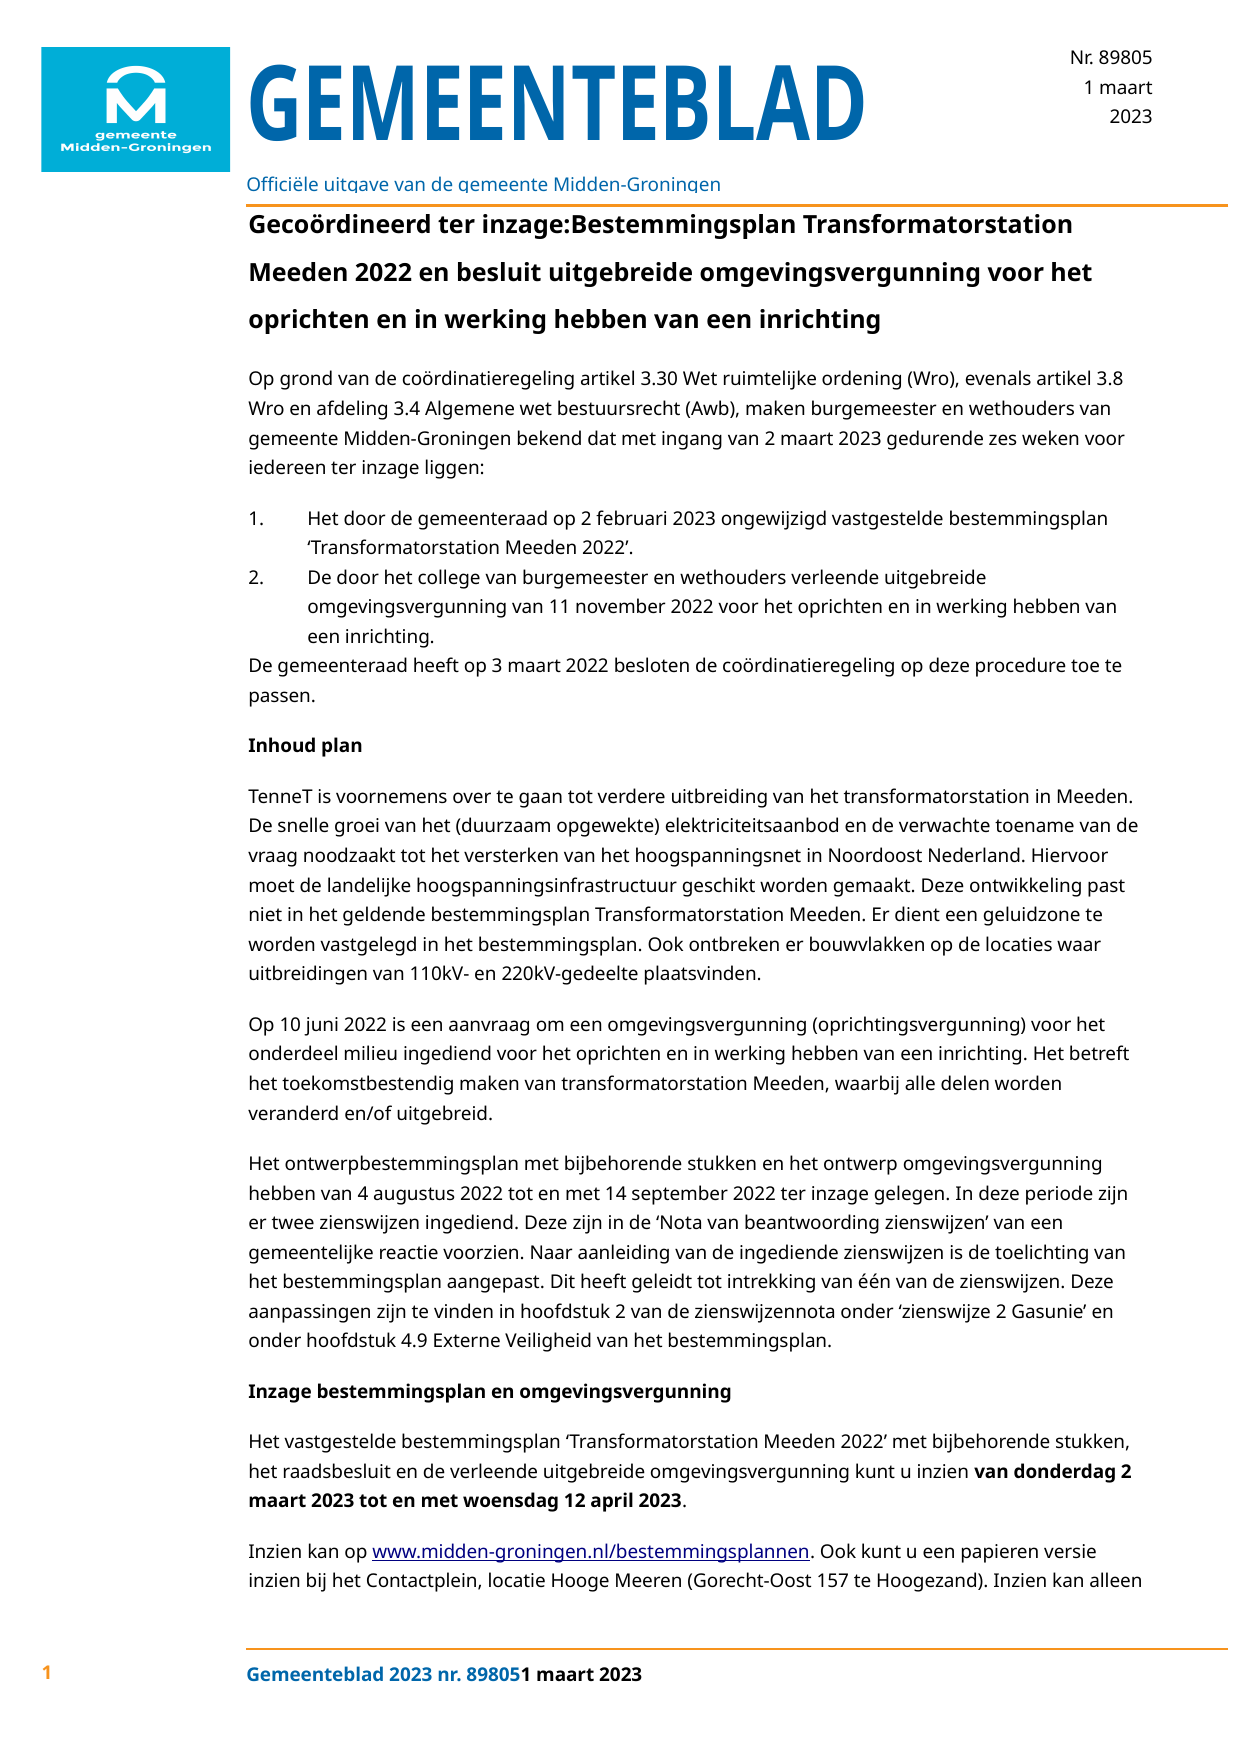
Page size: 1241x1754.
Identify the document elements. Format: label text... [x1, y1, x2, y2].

list De door het college van burgemeester en wethouders verleende uitgebreide omgevingsvergunning van 11 november 2022 voor het oprichten en in werking hebben van een inrichting. [248, 564, 1152, 649]
text Het ontwerpbestemmingsplan met bijbehorende stukken en het ontwerp omgevingsvergunning hebben van 4 augustus 2022 tot en met 14 september 2022 ter inzage gelegen. In deze periode zijn er twee zienswijzen ingediend. Deze zijn in de ‘Nota van beantwoording zienswijzen’ van een gemeentelijke reactie voorzien. Naar aanleiding van de ingediende zienswijzen is de toelichting van het bestemmingsplan aangepast. Dit heeft geleidt tot intrekking van één van de zienswijzen. Deze aanpassingen zijn te vinden in hoofdstuk 2 van de zienswijzennota onder ‘zienswijze 2 Gasunie’ en onder hoofdstuk 4.9 Externe Veiligheid van het bestemmingsplan. [248, 1150, 1152, 1353]
text Inzage bestemmingsplan en omgevingsvergunning [248, 1378, 1152, 1404]
text Op 10 juni 2022 is een aanvraag om een omgevingsvergunning (oprichtingsvergunning) voor het onderdeel milieu ingediend voor het oprichten en in werking hebben van een inrichting. Het betreft het toekomstbestendig maken van transformatorstation Meeden, waarbij alle delen worden veranderd en/of uitgebreid. [248, 1011, 1152, 1125]
picture [107, 89, 165, 122]
text Gecoördineerd ter inzage:Bestemmingsplan Transformatorstation Meeden 2022 en besluit uitgebreide omgevingsvergunning voor het oprichten en in werking hebben van een inrichting [248, 207, 1152, 336]
list Het door de gemeenteraad op 2 februari 2023 ongewijzigd vastgestelde bestemmingsplan ‘Transformatorstation Meeden 2022’. [248, 505, 1152, 560]
text Op grond van de coördinatieregeling artikel 3.30 Wet ruimtelijke ordening (Wro), evenals artikel 3.8 Wro en afdeling 3.4 Algemene wet bestuursrecht (Awb), maken burgemeester en wethouders van gemeente Midden-Groningen bekend dat met ingang van 2 maart 2023 gedurende zes weken voor iedereen ter inzage liggen: [248, 366, 1152, 480]
text Het vastgestelde bestemmingsplan ‘Transformatorstation Meeden 2022’ met bijbehorende stukken, het raadsbesluit en de verleende uitgebreide omgevingsvergunning kunt u inzien van donderdag 2 maart 2023 tot en met woensdag 12 april 2023. [248, 1428, 1152, 1513]
text Inhoud plan [248, 733, 1152, 758]
text Inzien kan op www.midden-groningen.nl/bestemmingsplannen. Ook kunt u een papieren versie inzien bij het Contactplein, locatie Hooge Meeren (Gorecht-Oost 157 te Hoogezand). Inzien kan alleen [248, 1538, 1152, 1593]
picture [108, 66, 164, 82]
text De gemeenteraad heeft op 3 maart 2022 besloten de coördinatieregeling op deze procedure toe te passen. [248, 653, 1152, 708]
picture [184, 146, 190, 153]
text TenneT is voornemens over te gaan tot verdere uitbreiding van het transformatorstation in Meeden. De snelle groei van het (duurzaam opgewekte) elektriciteitsaanbod en de verwachte toename van de vraag noodzaakt tot het versterken van het hoogspanningsnet in Noordoost Nederland. Hiervoor moet de landelijke hoogspanningsinfrastructuur geschikt worden gemaakt. Deze ontwikkeling past niet in het geldende bestemmingsplan Transformatorstation Meeden. Er dient een geluidzone te worden vastgelegd in het bestemmingsplan. Ook ontbreken er bouwvlakken op de locaties waar uitbreidingen van 110kV- en 220kV-gedeelte plaatsvinden. [248, 783, 1152, 986]
